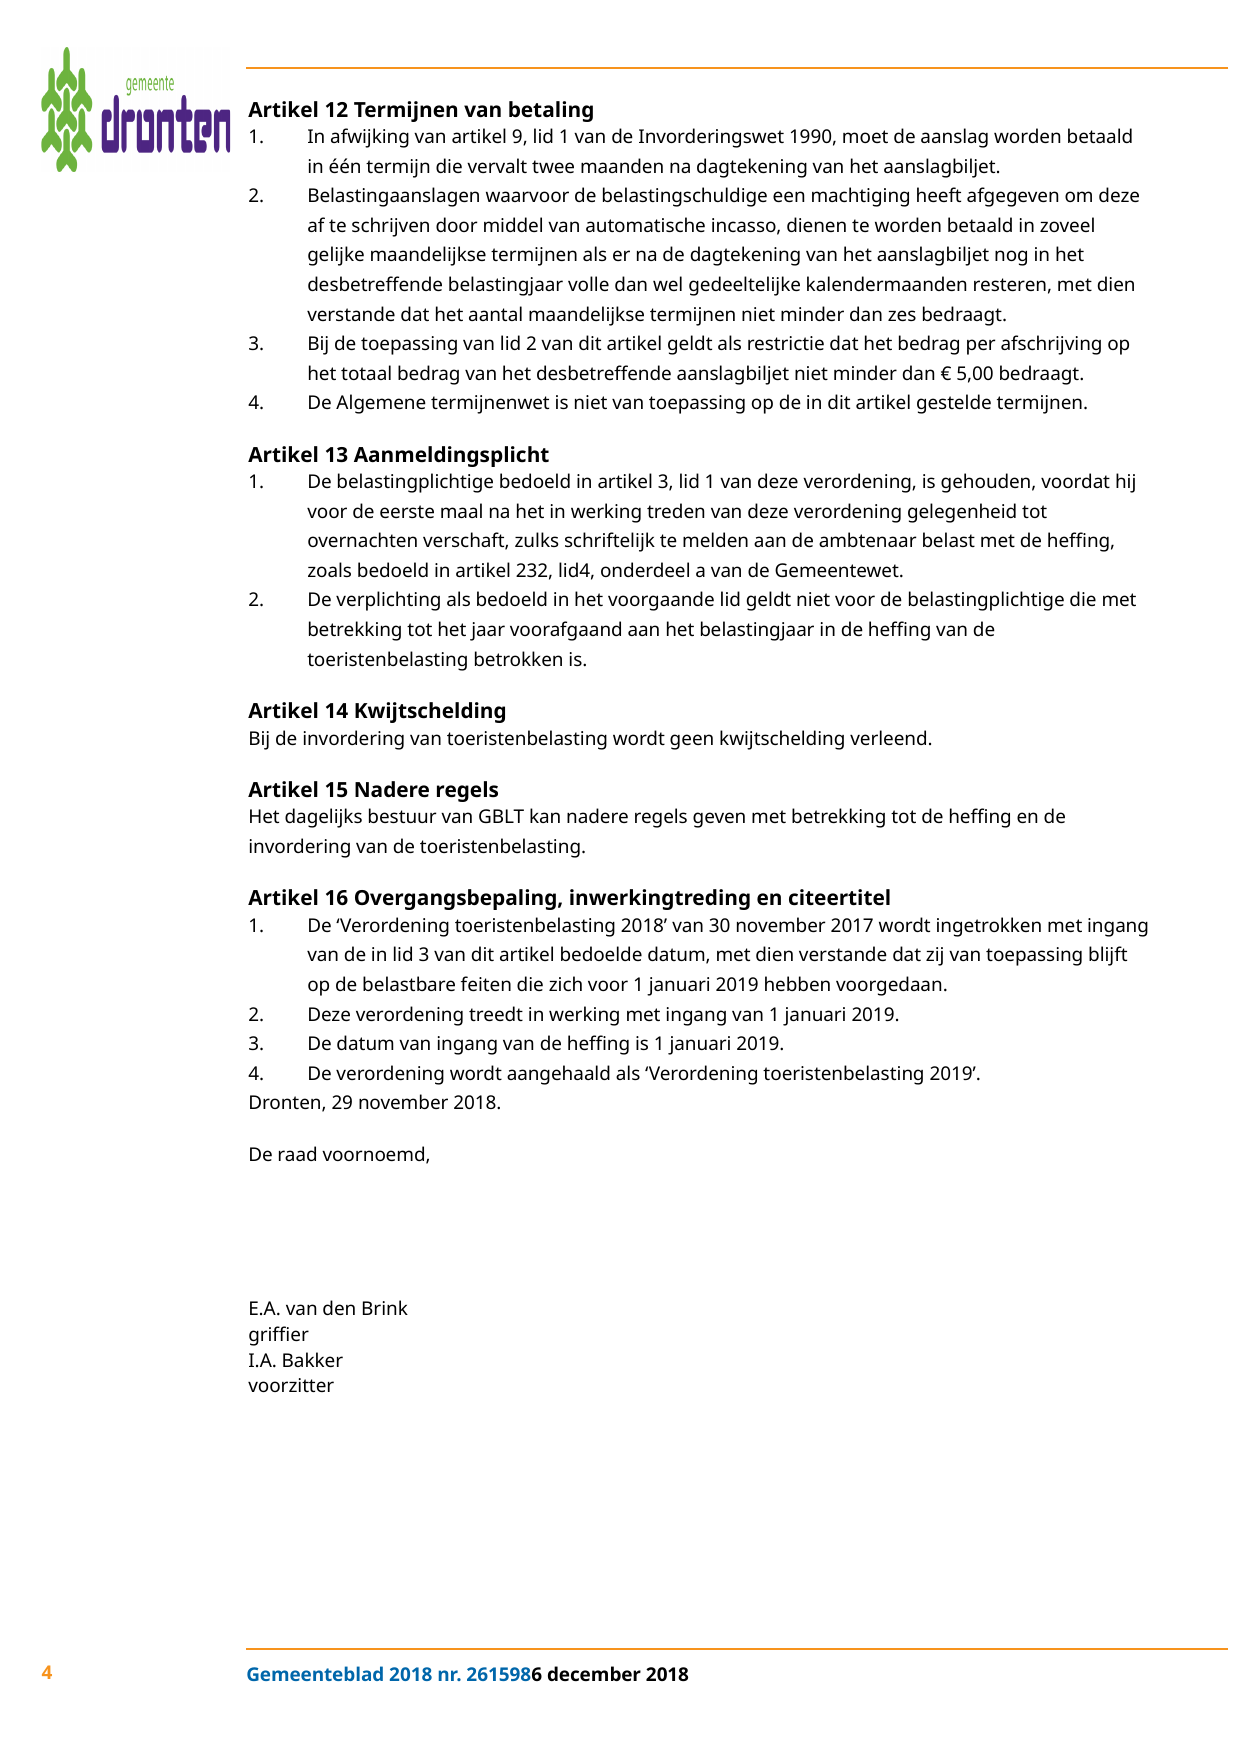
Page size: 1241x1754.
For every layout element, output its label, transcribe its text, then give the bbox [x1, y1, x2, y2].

text Het dagelijks bestuur van GBLT kan nadere regels geven met betrekking tot de heffing en de invordering van de toeristenbelasting. [248, 803, 1152, 859]
text voorzitter [248, 1372, 1152, 1398]
list De datum van ingang van de heffing is 1 januari 2019. [248, 1030, 1152, 1056]
text Artikel 15 Nadere regels [248, 775, 1152, 803]
list De verordening wordt aangehaald als ‘Verordening toeristenbelasting 2019’. [248, 1060, 1152, 1086]
list Belastingaanslagen waarvoor de belastingschuldige een machtiging heeft afgegeven om deze af te schrijven door middel van automatische incasso, dienen te worden betaald in zoveel gelijke maandelijkse termijnen als er na de dagtekening van het aanslagbiljet nog in het desbetreffende belastingjaar volle dan wel gedeeltelijke kalendermaanden resteren, met dien verstande dat het aantal maandelijkse termijnen niet minder dan zes bedraagt. [248, 182, 1152, 326]
list In afwijking van artikel 9, lid 1 van de Invorderingswet 1990, moet de aanslag worden betaald in één termijn die vervalt twee maanden na dagtekening van het aanslagbiljet. [248, 123, 1152, 178]
text griffier [248, 1321, 1152, 1347]
text Dronten, 29 november 2018. [248, 1089, 1152, 1115]
list Deze verordening treedt in werking met ingang van 1 januari 2019. [248, 1001, 1152, 1026]
text Artikel 13 Aanmeldingsplicht [248, 440, 1152, 468]
text Artikel 12 Termijnen van betaling [248, 95, 1152, 123]
list De belastingplichtige bedoeld in artikel 3, lid 1 van deze verordening, is gehouden, voordat hij voor de eerste maal na het in werking treden van deze verordening gelegenheid tot overnachten verschaft, zulks schriftelijk te melden aan de ambtenaar belast met de heffing, zoals bedoeld in artikel 232, lid4, onderdeel a van de Gemeentewet. [248, 468, 1152, 583]
list Bij de toepassing van lid 2 van dit artikel geldt als restrictie dat het bedrag per afschrijving op het totaal bedrag van het desbetreffende aanslagbiljet niet minder dan € 5,00 bedraagt. [248, 330, 1152, 386]
text De raad voornoemd, [248, 1141, 1152, 1167]
list De Algemene termijnenwet is niet van toepassing op de in dit artikel gestelde termijnen. [248, 389, 1152, 415]
list De ‘Verordening toeristenbelasting 2018’ van 30 november 2017 wordt ingetrokken met ingang van de in lid 3 van dit artikel bedoelde datum, met dien verstande dat zij van toepassing blijft op de belastbare feiten die zich voor 1 januari 2019 hebben voorgedaan. [248, 912, 1152, 997]
text Bij de invordering van toeristenbelasting wordt geen kwijtschelding verleend. [248, 725, 1152, 750]
picture [41, 47, 231, 172]
text E.A. van den Brink [248, 1295, 1152, 1321]
text I.A. Bakker [248, 1347, 1152, 1372]
text Artikel 16 Overgangsbepaling, inwerkingtreding en citeertitel [248, 883, 1152, 912]
list De verplichting als bedoeld in het voorgaande lid geldt niet voor de belastingplichtige die met betrekking tot het jaar voorafgaand aan het belastingjaar in de heffing van de toeristenbelasting betrokken is. [248, 587, 1152, 672]
text Artikel 14 Kwijtschelding [248, 696, 1152, 725]
